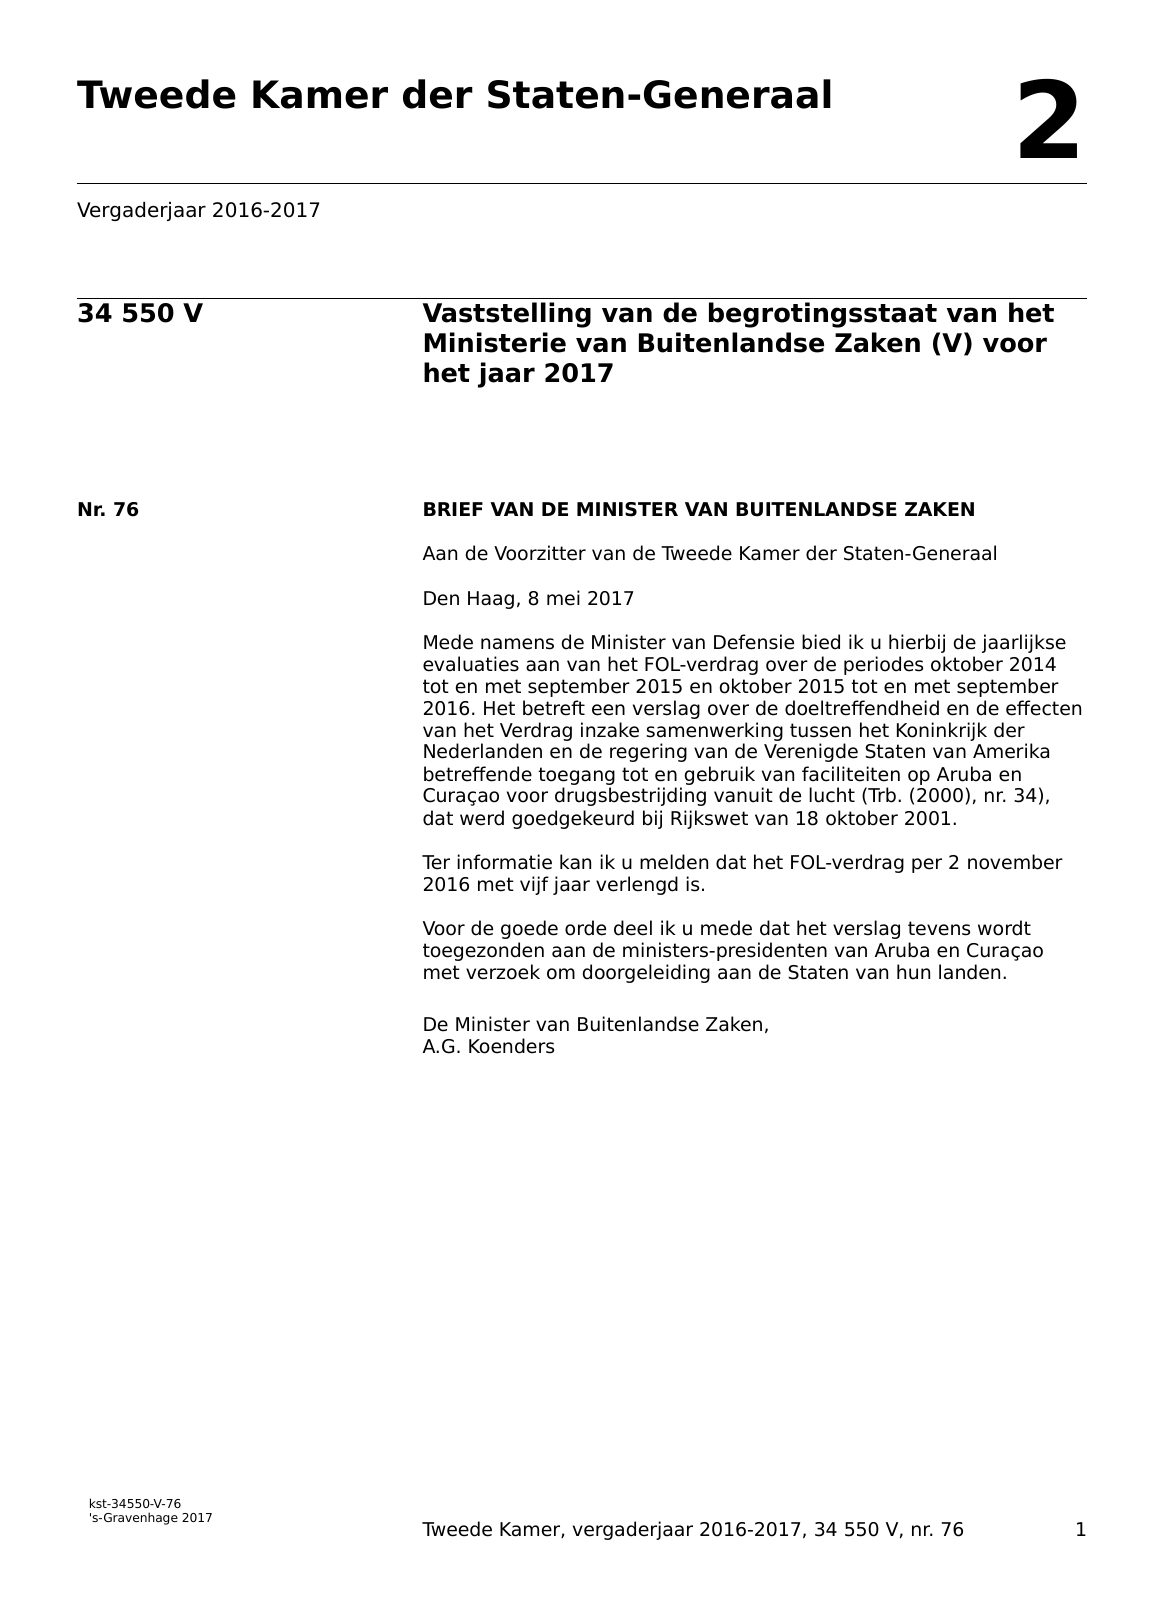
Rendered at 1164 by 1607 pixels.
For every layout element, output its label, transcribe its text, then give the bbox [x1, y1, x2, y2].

subtitle Nr. 76 BRIEF VAN DE MINISTER VAN BUITENLANDSE ZAKEN [77, 499, 1087, 521]
table_header Tweede Kamer der Staten-Generaal [77, 59, 886, 183]
text kst-34550-V-76 [88, 1497, 323, 1511]
text Aan de Voorzitter van de Tweede Kamer der Staten-Generaal [422, 543, 1087, 565]
text Ter informatie kan ik u melden dat het FOL-verdrag per 2 november 2016 met vijf jaar verlengd is. [422, 852, 1087, 896]
text De Minister van Buitenlandse Zaken, A.G. Koenders [422, 1014, 1087, 1058]
table_cell Vergaderjaar 2016-2017 [77, 184, 1087, 298]
subtitle 34 550 V Vaststelling van de begrotingsstaat van het Ministerie van Buitenlandse Zaken (V) voor het jaar 2017 [77, 299, 1087, 388]
text Mede namens de Minister van Defensie bied ik u hierbij de jaarlijkse evaluaties aan van het FOL-verdrag over de periodes oktober 2014 tot en met september 2015 en oktober 2015 tot en met september 2016. Het betreft een verslag over de doeltreffendheid en de effecten van het Verdrag inzake samenwerking tussen het Koninkrijk der Nederlanden en de regering van de Verenigde Staten van Amerika betreffende toegang tot en gebruik van faciliteiten op Aruba en Curaçao voor drugsbestrijding vanuit de lucht (Trb. (2000), nr. 34), dat werd goedgekeurd bij Rijkswet van 18 oktober 2001. [422, 632, 1087, 829]
table_header 2 [886, 59, 1087, 183]
text Den Haag, 8 mei 2017 [422, 587, 1087, 609]
text 's-Gravenhage 2017 [88, 1511, 323, 1525]
text Voor de goede orde deel ik u mede dat het verslag tevens wordt toegezonden aan de ministers-presidenten van Aruba en Curaçao met verzoek om doorgeleiding aan de Staten van hun landen. [422, 918, 1087, 984]
